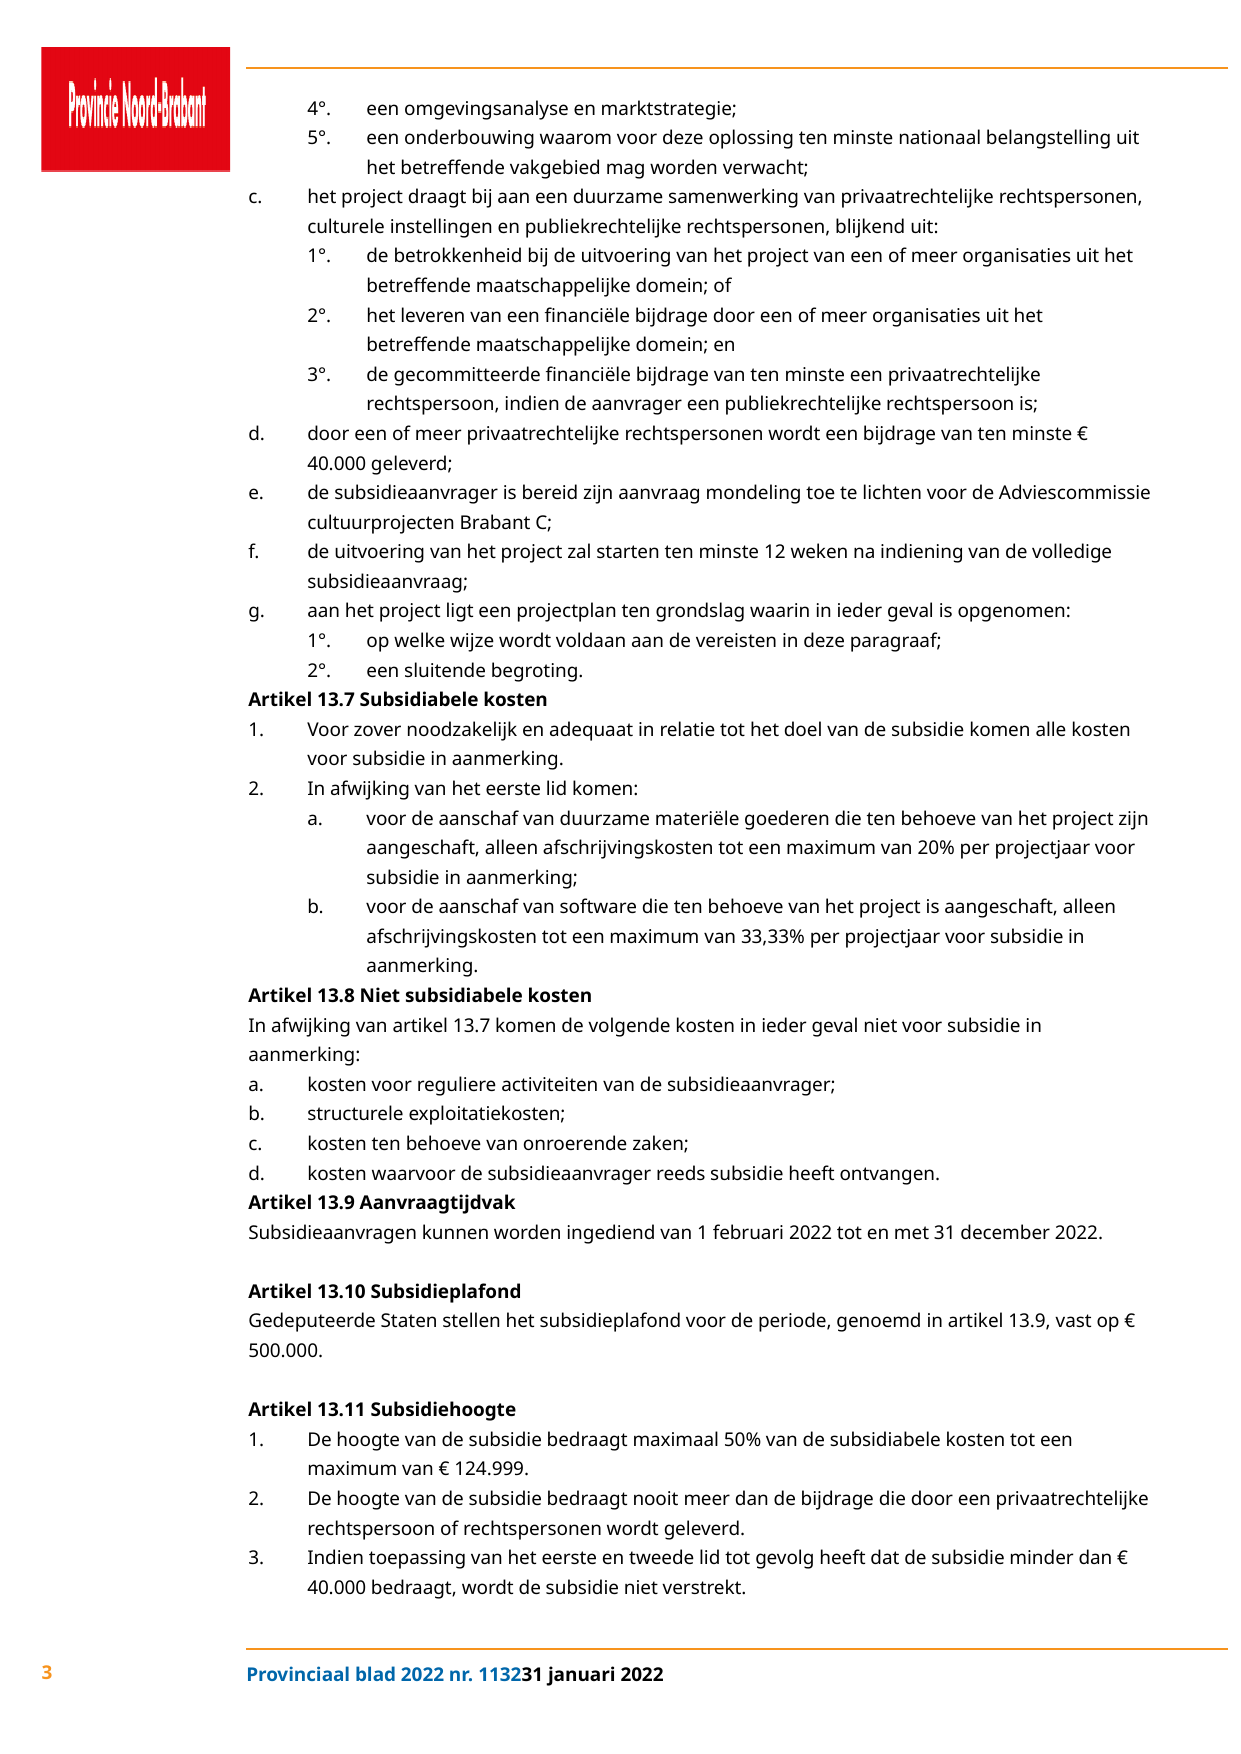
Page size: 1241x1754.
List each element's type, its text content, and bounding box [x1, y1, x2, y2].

list een sluitende begroting. [307, 657, 1152, 683]
list een onderbouwing waarom voor deze oplossing ten minste nationaal belangstelling uit het betreffende vakgebied mag worden verwacht; [307, 124, 1152, 180]
list De hoogte van de subsidie bedraagt maximaal 50% van de subsidiabele kosten tot een maximum van € 124.999. [248, 1426, 1152, 1481]
list de betrokkenheid bij de uitvoering van het project van een of meer organisaties uit het betreffende maatschappelijke domein; of [307, 243, 1152, 298]
text Gedeputeerde Staten stellen het subsidieplafond voor de periode, genoemd in artikel 13.9, vast op € 500.000. [248, 1308, 1152, 1363]
text Artikel 13.11 Subsidiehoogte [248, 1396, 1152, 1422]
list Voor zover noodzakelijk en adequaat in relatie tot het doel van de subsidie komen alle kosten voor subsidie in aanmerking. [248, 716, 1152, 771]
list In afwijking van het eerste lid komen: [248, 775, 1152, 801]
list de uitvoering van het project zal starten ten minste 12 weken na indiening van de volledige subsidieaanvraag; [248, 538, 1152, 594]
list Indien toepassing van het eerste en tweede lid tot gevolg heeft dat de subsidie minder dan € 40.000 bedraagt, wordt de subsidie niet verstrekt. [248, 1544, 1152, 1600]
list de subsidieaanvrager is bereid zijn aanvraag mondeling toe te lichten voor de Adviescommissie cultuurprojecten Brabant C; [248, 479, 1152, 535]
text Artikel 13.9 Aanvraagtijdvak [248, 1189, 1152, 1215]
list het leveren van een financiële bijdrage door een of meer organisaties uit het betreffende maatschappelijke domein; en [307, 302, 1152, 357]
list kosten voor reguliere activiteiten van de subsidieaanvrager; [248, 1071, 1152, 1097]
list structurele exploitatiekosten; [248, 1101, 1152, 1126]
text Subsidieaanvragen kunnen worden ingediend van 1 februari 2022 tot en met 31 december 2022. [248, 1219, 1152, 1245]
picture [41, 47, 231, 172]
text Artikel 13.10 Subsidieplafond [248, 1278, 1152, 1304]
list De hoogte van de subsidie bedraagt nooit meer dan de bijdrage die door een privaatrechtelijke rechtspersoon of rechtspersonen wordt geleverd. [248, 1485, 1152, 1541]
text Artikel 13.8 Niet subsidiabele kosten [248, 982, 1152, 1008]
list aan het project ligt een projectplan ten grondslag waarin in ieder geval is opgenomen: [248, 598, 1152, 623]
list door een of meer privaatrechtelijke rechtspersonen wordt een bijdrage van ten minste € 40.000 geleverd; [248, 420, 1152, 476]
list een omgevingsanalyse en marktstrategie; [307, 95, 1152, 121]
list kosten ten behoeve van onroerende zaken; [248, 1130, 1152, 1156]
text Artikel 13.7 Subsidiabele kosten [248, 686, 1152, 712]
text In afwijking van artikel 13.7 komen de volgende kosten in ieder geval niet voor subsidie in aanmerking: [248, 1012, 1152, 1067]
list kosten waarvoor de subsidieaanvrager reeds subsidie heeft ontvangen. [248, 1160, 1152, 1186]
list de gecommitteerde financiële bijdrage van ten minste een privaatrechtelijke rechtspersoon, indien de aanvrager een publiekrechtelijke rechtspersoon is; [307, 361, 1152, 416]
list voor de aanschaf van software die ten behoeve van het project is aangeschaft, alleen afschrijvingskosten tot een maximum van 33,33% per projectjaar voor subsidie in aanmerking. [307, 893, 1152, 978]
list voor de aanschaf van duurzame materiële goederen die ten behoeve van het project zijn aangeschaft, alleen afschrijvingskosten tot een maximum van 20% per projectjaar voor subsidie in aanmerking; [307, 805, 1152, 890]
list op welke wijze wordt voldaan aan de vereisten in deze paragraaf; [307, 627, 1152, 653]
list het project draagt bij aan een duurzame samenwerking van privaatrechtelijke rechtspersonen, culturele instellingen en publiekrechtelijke rechtspersonen, blijkend uit: [248, 183, 1152, 239]
